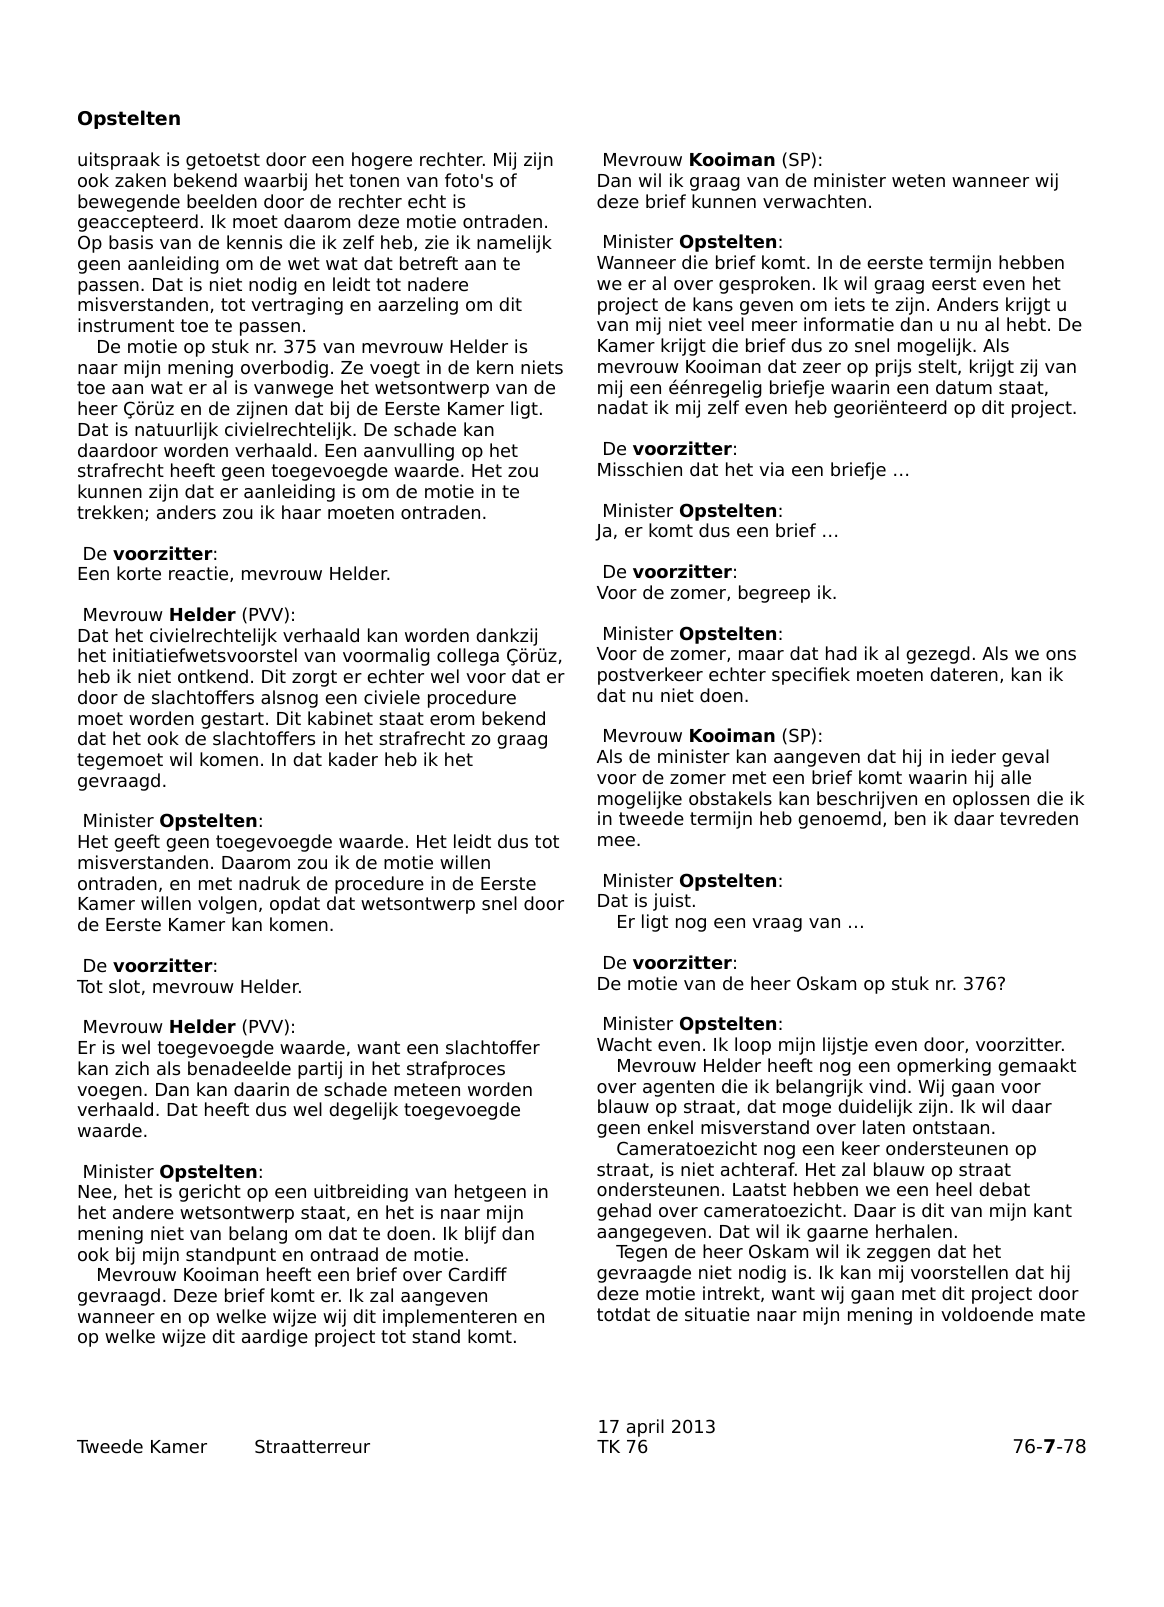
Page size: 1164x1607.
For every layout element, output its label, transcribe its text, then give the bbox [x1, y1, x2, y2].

text Dat is juist. [596, 891, 1087, 912]
text De voorzitter: [596, 562, 1087, 583]
text Er is wel toegevoegde waarde, want een slachtoffer kan zich als benadeelde partij in het strafproces voegen. Dan kan daarin de schade meteen worden verhaald. Dat heeft dus wel degelijk toegevoegde waarde. [77, 1038, 567, 1142]
text Minister Opstelten: [77, 811, 567, 832]
text Misschien dat het via een briefje … [596, 460, 1087, 480]
text uitspraak is getoetst door een hogere rechter. Mij zijn ook zaken bekend waarbij het tonen van foto's of bewegende beelden door de rechter echt is geaccepteerd. Ik moet daarom deze motie ontraden. Op basis van de kennis die ik zelf heb, zie ik namelijk geen aanleiding om de wet wat dat betreft aan te passen. Dat is niet nodig en leidt tot nadere misverstanden, tot vertraging en aarzeling om dit instrument toe te passen. [77, 150, 567, 337]
text De motie op stuk nr. 375 van mevrouw Helder is naar mijn mening overbodig. Ze voegt in de kern niets toe aan wat er al is vanwege het wetsontwerp van de heer Çörüz en de zijnen dat bij de Eerste Kamer ligt. Dat is natuurlijk civielrechtelijk. De schade kan daardoor worden verhaald. Een aanvulling op het strafrecht heeft geen toegevoegde waarde. Het zou kunnen zijn dat er aanleiding is om de motie in te trekken; anders zou ik haar moeten ontraden. [77, 337, 567, 523]
text De motie van de heer Oskam op stuk nr. 376? [596, 973, 1087, 994]
text Minister Opstelten: [596, 232, 1087, 253]
text Wacht even. Ik loop mijn lijstje even door, voorzitter. [596, 1035, 1087, 1056]
text Minister Opstelten: [596, 500, 1087, 521]
text Er ligt nog een vraag van … [596, 912, 1087, 933]
text Cameratoezicht nog een keer ondersteunen op straat, is niet achteraf. Het zal blauw op straat ondersteunen. Laatst hebben we een heel debat gehad over cameratoezicht. Daar is dit van mijn kant aangegeven. Dat wil ik gaarne herhalen. [596, 1139, 1087, 1242]
text Tegen de heer Oskam wil ik zeggen dat het gevraagde niet nodig is. Ik kan mij voorstellen dat hij deze motie intrekt, want wij gaan met dit project door totdat de situatie naar mijn mening in voldoende mate [596, 1242, 1087, 1325]
text De voorzitter: [596, 439, 1087, 460]
text De voorzitter: [77, 543, 567, 564]
text Minister Opstelten: [77, 1162, 567, 1182]
text Mevrouw Kooiman heeft een brief over Cardiff gevraagd. Deze brief komt er. Ik zal aangeven wanneer en op welke wijze wij dit implementeren en op welke wijze dit aardige project tot stand komt. [77, 1265, 567, 1348]
text Dat het civielrechtelijk verhaald kan worden dankzij het initiatiefwetsvoorstel van voormalig collega Çörüz, heb ik niet ontkend. Dit zorgt er echter wel voor dat er door de slachtoffers alsnog een civiele procedure moet worden gestart. Dit kabinet staat erom bekend dat het ook de slachtoffers in het strafrecht zo graag tegemoet wil komen. In dat kader heb ik het gevraagd. [77, 626, 567, 791]
text Minister Opstelten: [596, 1014, 1087, 1035]
text Mevrouw Helder (PVV): [77, 605, 567, 626]
text Een korte reactie, mevrouw Helder. [77, 564, 567, 585]
text De voorzitter: [596, 953, 1087, 973]
text Nee, het is gericht op een uitbreiding van hetgeen in het andere wetsontwerp staat, en het is naar mijn mening niet van belang om dat te doen. Ik blijf dan ook bij mijn standpunt en ontraad de motie. [77, 1182, 567, 1265]
text Ja, er komt dus een brief … [596, 521, 1087, 542]
text Mevrouw Helder (PVV): [77, 1017, 567, 1038]
text Voor de zomer, maar dat had ik al gezegd. Als we ons postverkeer echter specifiek moeten dateren, kan ik dat nu niet doen. [596, 644, 1087, 706]
text Mevrouw Helder heeft nog een opmerking gemaakt over agenten die ik belangrijk vind. Wij gaan voor blauw op straat, dat moge duidelijk zijn. Ik wil daar geen enkel misverstand over laten ontstaan. [596, 1056, 1087, 1139]
text Minister Opstelten: [596, 623, 1087, 644]
text Mevrouw Kooiman (SP): [596, 150, 1087, 171]
text Het geeft geen toegevoegde waarde. Het leidt dus tot misverstanden. Daarom zou ik de motie willen ontraden, en met nadruk de procedure in de Eerste Kamer willen volgen, opdat dat wetsontwerp snel door de Eerste Kamer kan komen. [77, 832, 567, 936]
text Mevrouw Kooiman (SP): [596, 726, 1087, 747]
text Wanneer die brief komt. In de eerste termijn hebben we er al over gesproken. Ik wil graag eerst even het project de kans geven om iets te zijn. Anders krijgt u van mij niet veel meer informatie dan u nu al hebt. De Kamer krijgt die brief dus zo snel mogelijk. Als mevrouw Kooiman dat zeer op prijs stelt, krijgt zij van mij een éénregelig briefje waarin een datum staat, nadat ik mij zelf even heb georiënteerd op dit project. [596, 253, 1087, 419]
text Tot slot, mevrouw Helder. [77, 976, 567, 997]
text Voor de zomer, begreep ik. [596, 583, 1087, 603]
text Minister Opstelten: [596, 871, 1087, 891]
text De voorzitter: [77, 956, 567, 976]
text Als de minister kan aangeven dat hij in ieder geval voor de zomer met een brief komt waarin hij alle mogelijke obstakels kan beschrijven en oplossen die ik in tweede termijn heb genoemd, ben ik daar tevreden mee. [596, 747, 1087, 851]
text Dan wil ik graag van de minister weten wanneer wij deze brief kunnen verwachten. [596, 171, 1087, 212]
